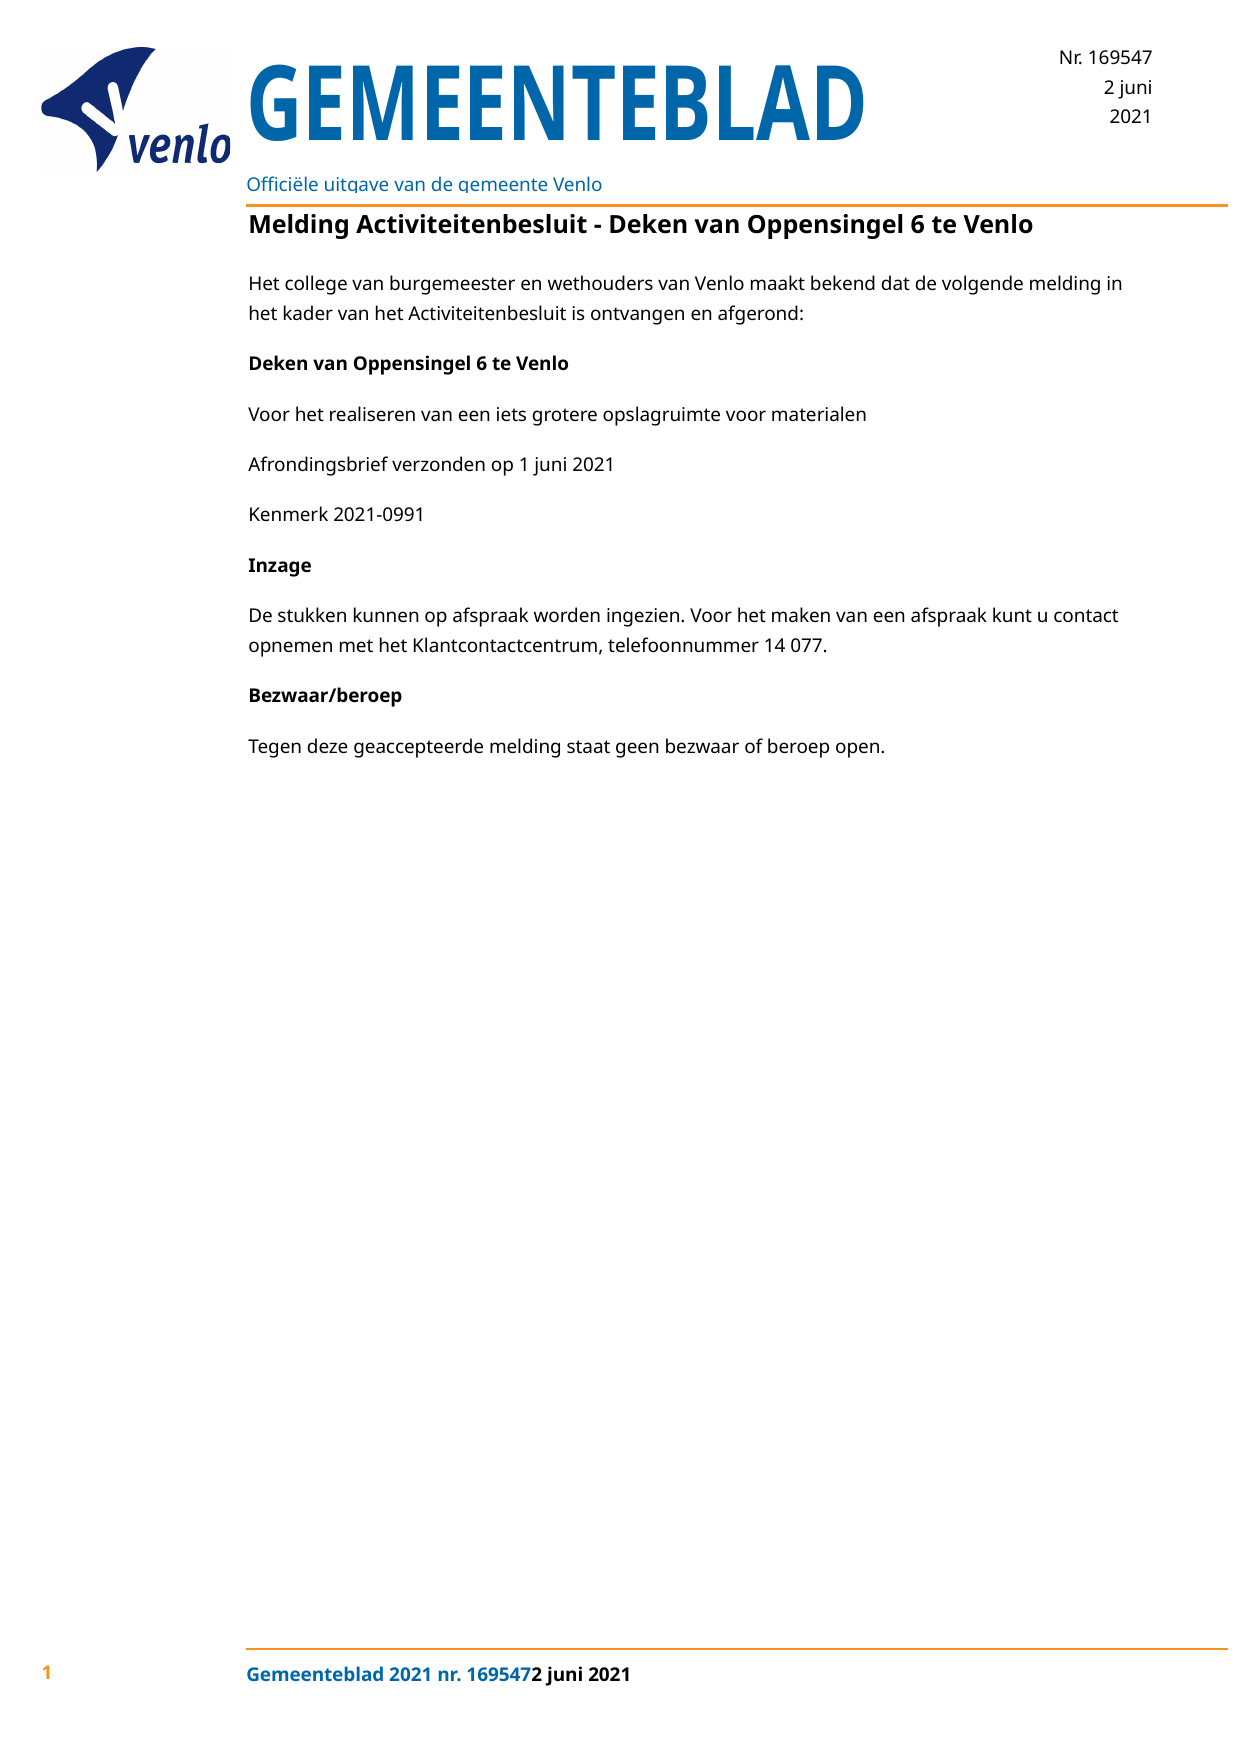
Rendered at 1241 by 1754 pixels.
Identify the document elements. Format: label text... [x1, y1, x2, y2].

text Voor het realiseren van een iets grotere opslagruimte voor materialen [248, 401, 1152, 426]
picture [41, 47, 231, 172]
text Bezwaar/beroep [248, 682, 1152, 708]
text Melding Activiteitenbesluit - Deken van Oppensingel 6 te Venlo [248, 207, 1152, 241]
text Afrondingsbrief verzonden op 1 juni 2021 [248, 451, 1152, 477]
text Deken van Oppensingel 6 te Venlo [248, 350, 1152, 376]
text Het college van burgemeester en wethouders van Venlo maakt bekend dat de volgende melding in het kader van het Activiteitenbesluit is ontvangen en afgerond: [248, 270, 1152, 326]
text Tegen deze geaccepteerde melding staat geen bezwaar of beroep open. [248, 733, 1152, 758]
text De stukken kunnen op afspraak worden ingezien. Voor het maken van een afspraak kunt u contact opnemen met het Klantcontactcentrum, telefoonnummer 14 077. [248, 602, 1152, 658]
text Kenmerk 2021-0991 [248, 502, 1152, 527]
text Inzage [248, 552, 1152, 578]
